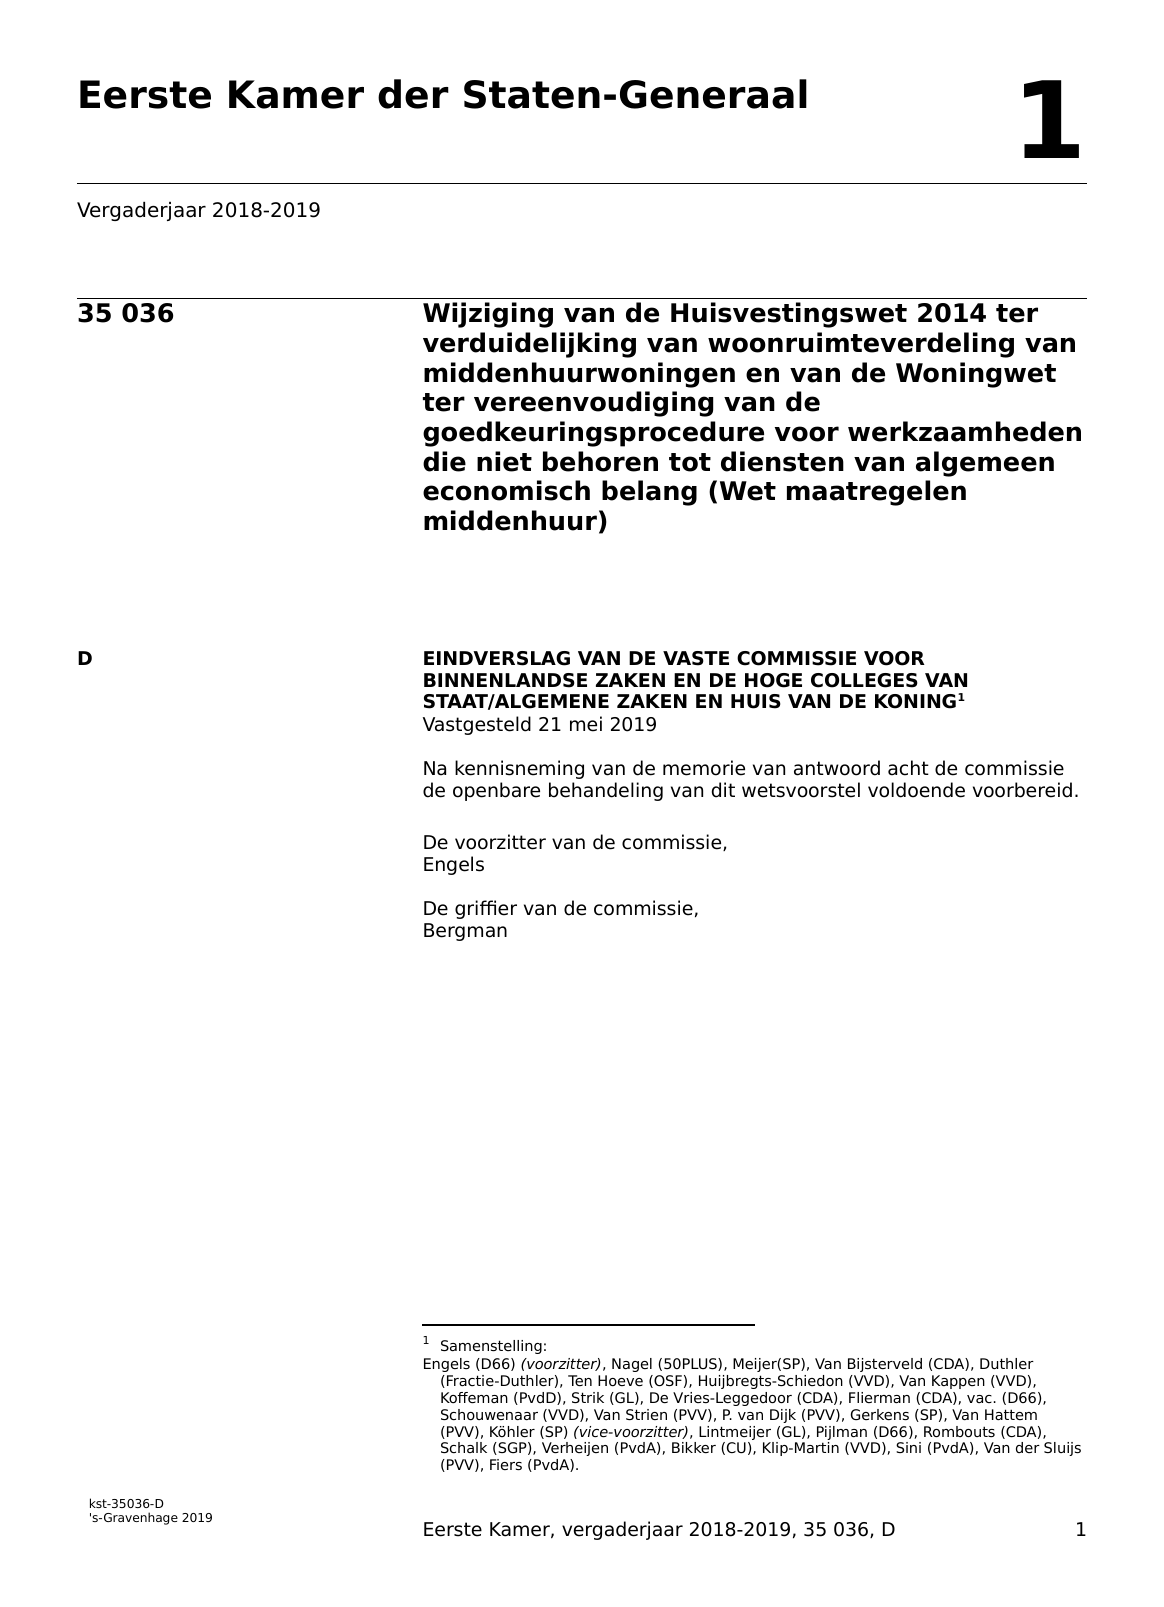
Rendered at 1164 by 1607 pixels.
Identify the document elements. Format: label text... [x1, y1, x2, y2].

table_header Eerste Kamer der Staten-Generaal [77, 59, 886, 183]
table_header 1 [886, 59, 1087, 183]
text Vastgesteld 21 mei 2019 [422, 713, 1087, 735]
table_cell Vergaderjaar 2018-2019 [77, 184, 1087, 298]
text De griffier van de commissie, Bergman [422, 898, 1087, 942]
text 's-Gravenhage 2019 [88, 1511, 323, 1525]
text Samenstelling: [422, 1334, 1087, 1356]
text Na kennisneming van de memorie van antwoord acht de commissie de openbare behandeling van dit wetsvoorstel voldoende voorbereid. [422, 758, 1087, 802]
subtitle D EINDVERSLAG VAN DE VASTE COMMISSIE VOOR BINNENLANDSE ZAKEN EN DE HOGE COLLEGES VAN STAAT/ALGEMENE ZAKEN EN HUIS VAN DE KONING [77, 647, 1087, 713]
subtitle 35 036 Wijziging van de Huisvestingswet 2014 ter verduidelijking van woonruimteverdeling van middenhuurwoningen en van de Woningwet ter vereenvoudiging van de goedkeuringsprocedure voor werkzaamheden die niet behoren tot diensten van algemeen economisch belang (Wet maatregelen middenhuur) [77, 299, 1087, 536]
text kst-35036-D [88, 1497, 323, 1511]
text De voorzitter van de commissie, Engels [422, 832, 1087, 876]
text Engels (D66) (voorzitter), Nagel (50PLUS), Meijer(SP), Van Bijsterveld (CDA), Duthler (Fractie-Duthler), Ten Hoeve (OSF), Huijbregts-Schiedon (VVD), Van Kappen (VVD), Koffeman (PvdD), Strik (GL), De Vries-Leggedoor (CDA), Flierman (CDA), vac. (D66), Schouwenaar (VVD), Van Strien (PVV), P. van Dijk (PVV), Gerkens (SP), Van Hattem (PVV), Köhler (SP) (vice-voorzitter), Lintmeijer (GL), Pijlman (D66), Rombouts (CDA), Schalk (SGP), Verheijen (PvdA), Bikker (CU), Klip-Martin (VVD), Sini (PvdA), Van der Sluijs (PVV), Fiers (PvdA). [422, 1356, 1087, 1474]
